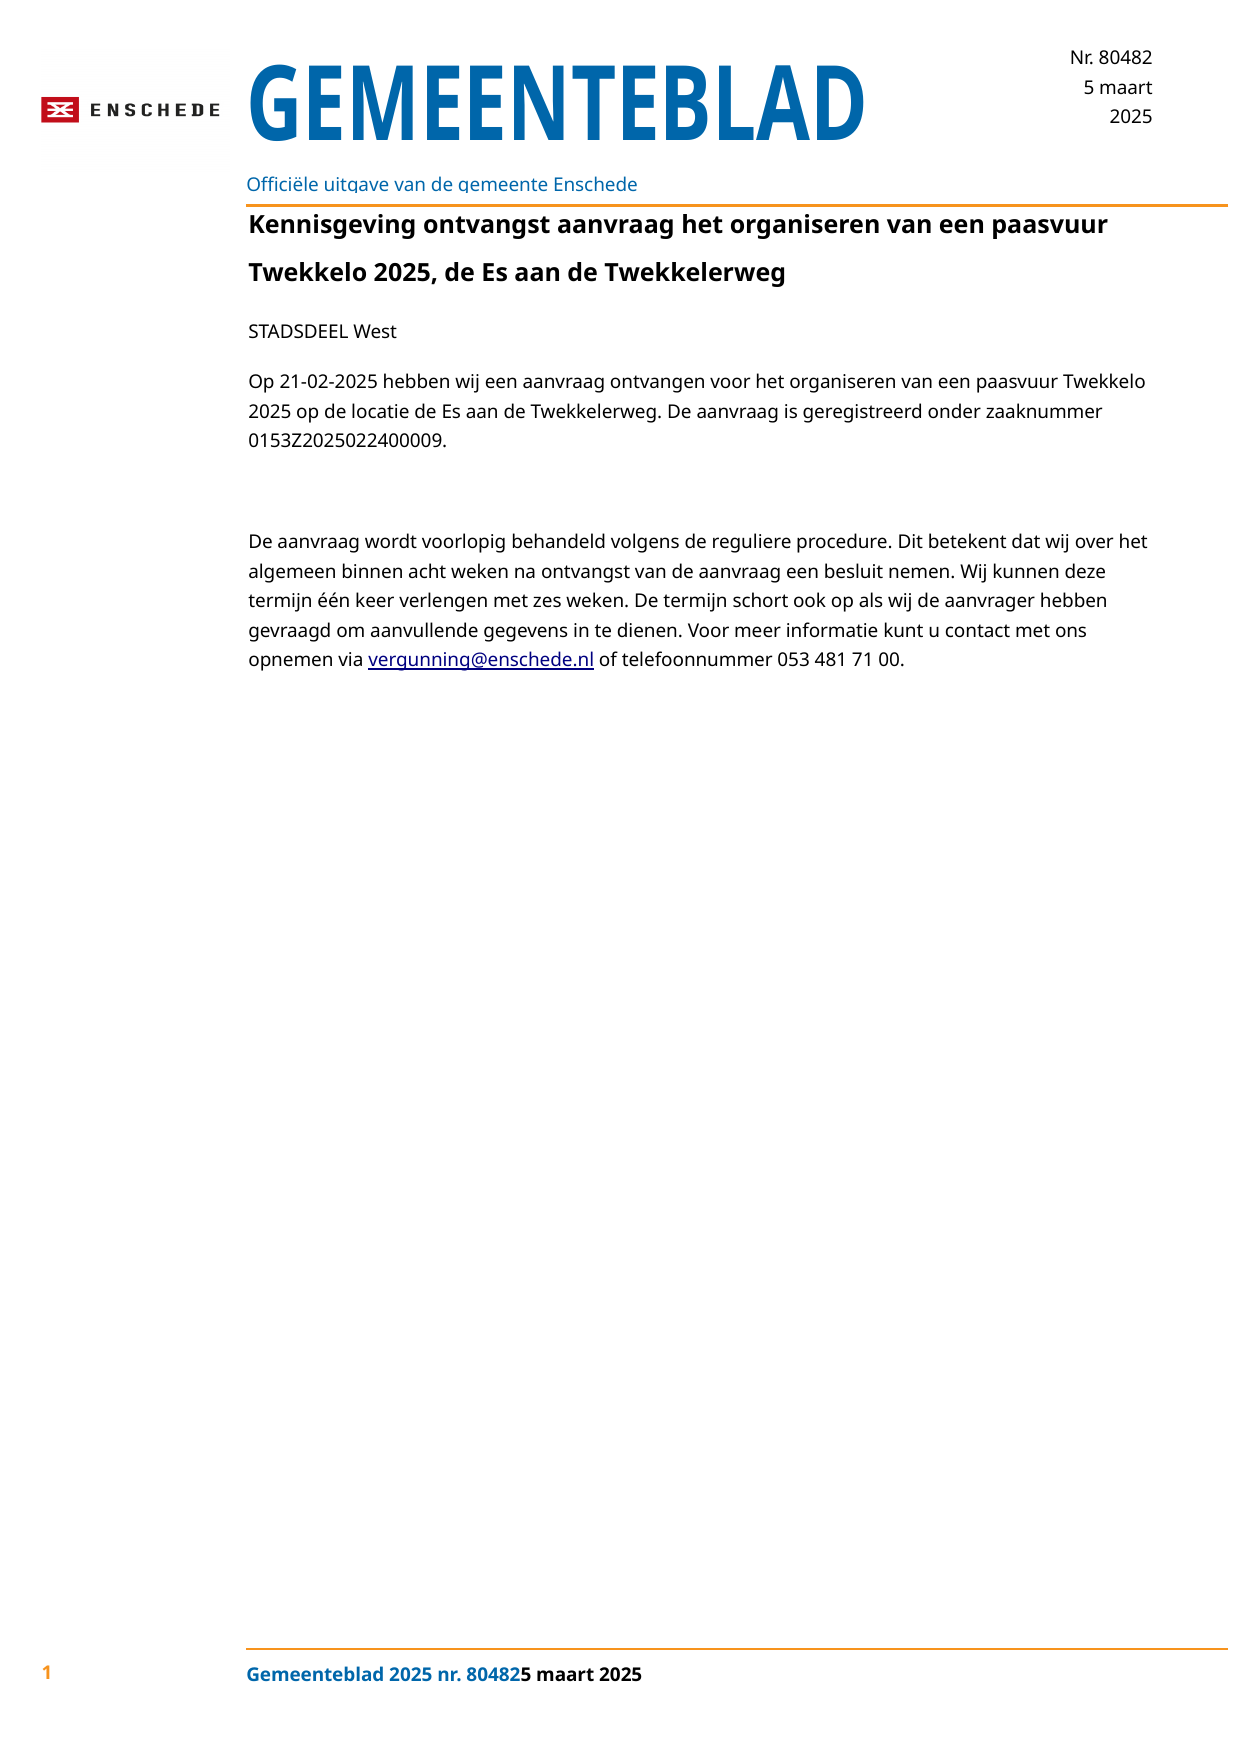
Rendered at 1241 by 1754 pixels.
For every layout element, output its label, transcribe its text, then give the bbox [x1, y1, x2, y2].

text STADSDEEL West [248, 318, 1152, 344]
picture [41, 47, 231, 172]
text Op 21-02-2025 hebben wij een aanvraag ontvangen voor het organiseren van een paasvuur Twekkelo 2025 op de locatie de Es aan de Twekkelerweg. De aanvraag is geregistreerd onder zaaknummer 0153Z2025022400009. [248, 368, 1152, 453]
text Kennisgeving ontvangst aanvraag het organiseren van een paasvuur Twekkelo 2025, de Es aan de Twekkelerweg [248, 207, 1152, 288]
text De aanvraag wordt voorlopig behandeld volgens de reguliere procedure. Dit betekent dat wij over het algemeen binnen acht weken na ontvangst van de aanvraag een besluit nemen. Wij kunnen deze termijn één keer verlengen met zes weken. De termijn schort ook op als wij de aanvrager hebben gevraagd om aanvullende gegevens in te dienen. Voor meer informatie kunt u contact met ons opnemen via vergunning@enschede.nl of telefoonnummer 053 481 71 00. [248, 528, 1152, 672]
